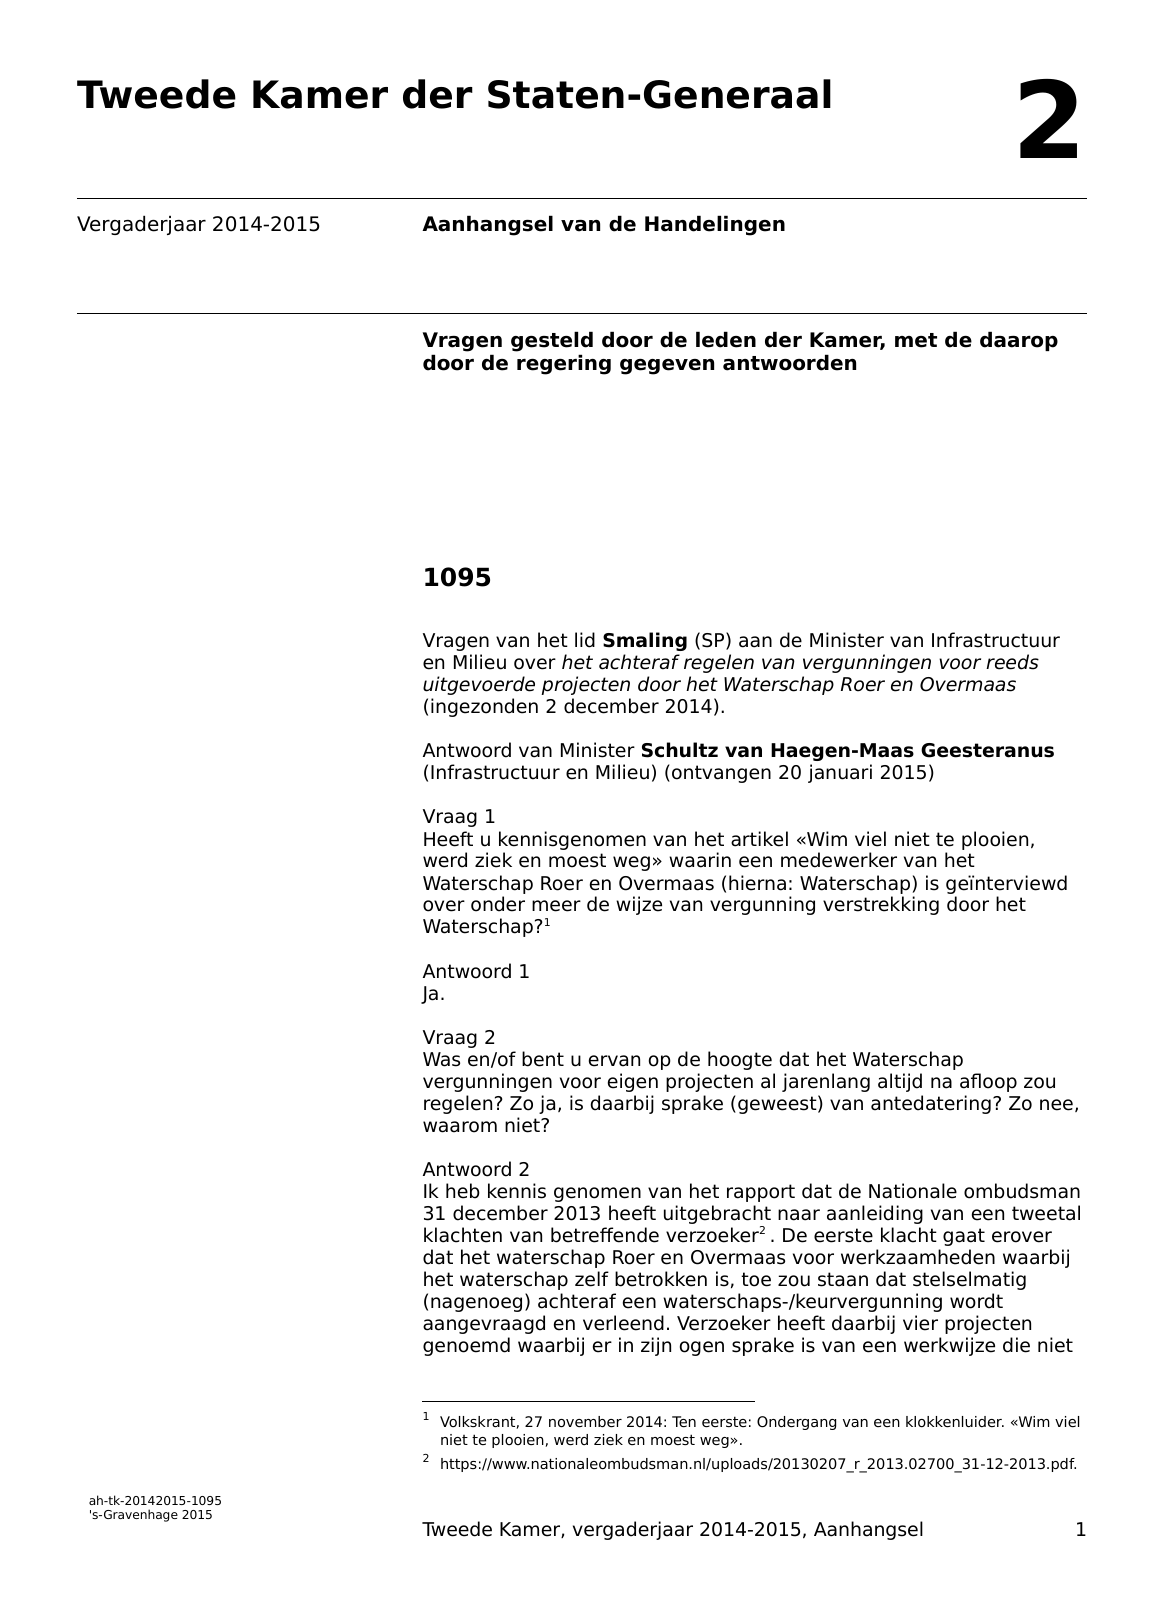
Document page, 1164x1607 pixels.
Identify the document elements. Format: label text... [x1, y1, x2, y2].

text 's-Gravenhage 2015 [88, 1508, 323, 1522]
table_header 2 [886, 59, 1087, 198]
text Antwoord 2 [422, 1159, 1087, 1181]
text Vraag 1 [422, 806, 1087, 828]
text https://www.nationaleombudsman.nl/uploads/20130207_r_2013.02700_31-12-2013.pdf. [422, 1452, 1087, 1474]
text Antwoord 1 [422, 961, 1087, 982]
table_cell Aanhangsel van de Handelingen [422, 199, 1087, 313]
text ah-tk-20142015-1095 [88, 1494, 323, 1508]
text Heeft u kennisgenomen van het artikel «Wim viel niet te plooien, werd ziek en moest weg» waarin een medewerker van het Waterschap Roer en Overmaas (hierna: Waterschap) is geïnterviewd over onder meer de wijze van vergunning verstrekking door het Waterschap? [422, 828, 1087, 938]
text Ik heb kennis genomen van het rapport dat de Nationale ombudsman 31 december 2013 heeft uitgebracht naar aanleiding van een tweetal klachten van betreffende verzoeker. De eerste klacht gaat erover dat het waterschap Roer en Overmaas voor werkzaamheden waarbij het waterschap zelf betrokken is, toe zou staan dat stelselmatig (nagenoeg) achteraf een waterschaps-/keurvergunning wordt aangevraagd en verleend. Verzoeker heeft daarbij vier projecten genoemd waarbij er in zijn ogen sprake is van een werkwijze die niet [422, 1181, 1087, 1357]
text Was en/of bent u ervan op de hoogte dat het Waterschap vergunningen voor eigen projecten al jarenlang altijd na afloop zou regelen? Zo ja, is daarbij sprake (geweest) van antedatering? Zo nee, waarom niet? [422, 1049, 1087, 1137]
text 1095 [422, 563, 1087, 592]
table_header Tweede Kamer der Staten-Generaal [77, 59, 886, 198]
text Vraag 2 [422, 1027, 1087, 1049]
table_cell Vergaderjaar 2014-2015 [77, 199, 422, 313]
text Vragen van het lid Smaling (SP) aan de Minister van Infrastructuur en Milieu over het achteraf regelen van vergunningen voor reeds uitgevoerde projecten door het Waterschap Roer en Overmaas (ingezonden 2 december 2014). [422, 630, 1087, 718]
text Volkskrant, 27 november 2014: Ten eerste: Ondergang van een klokkenluider. «Wim viel niet te plooien, werd ziek en moest weg». [422, 1410, 1087, 1449]
text Ja. [422, 982, 1087, 1004]
text Antwoord van Minister Schultz van Haegen-Maas Geesteranus (Infrastructuur en Milieu) (ontvangen 20 januari 2015) [422, 740, 1087, 784]
table_cell Vragen gesteld door de leden der Kamer, met de daarop door de regering gegeven antwoorden [422, 314, 1087, 375]
table_cell [77, 314, 422, 375]
